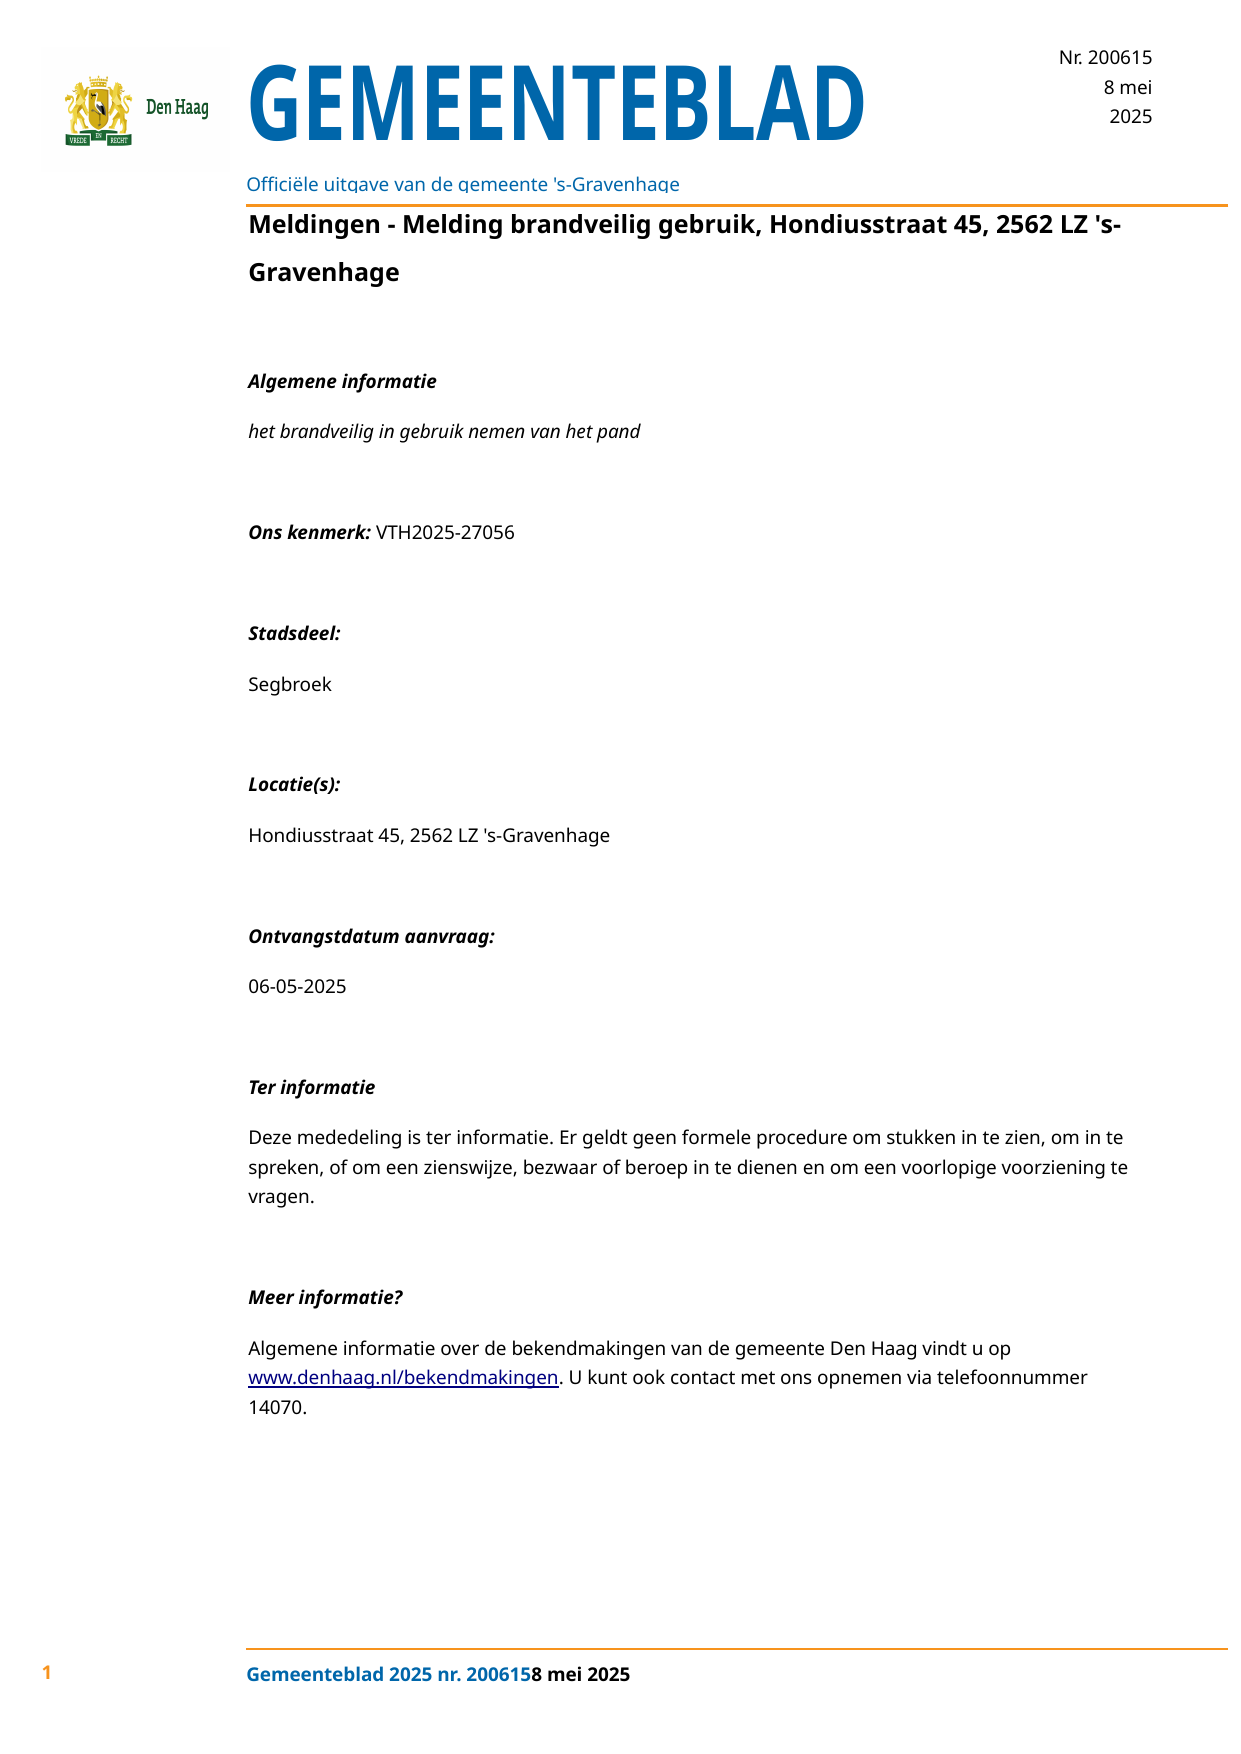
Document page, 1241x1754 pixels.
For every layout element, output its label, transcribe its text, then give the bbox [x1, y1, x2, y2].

text Hondiusstraat 45, 2562 LZ 's-Gravenhage [248, 822, 1152, 848]
text Algemene informatie [248, 368, 1152, 394]
text het brandveilig in gebruik nemen van het pand [248, 419, 1152, 444]
text Segbroek [248, 671, 1152, 697]
text Meer informatie? [248, 1284, 1152, 1310]
text Locatie(s): [248, 772, 1152, 797]
picture [41, 47, 231, 172]
text Ontvangstdatum aanvraag: [248, 923, 1152, 949]
text Deze mededeling is ter informatie. Er geldt geen formele procedure om stukken in te zien, om in te spreken, of om een zienswijze, bezwaar of beroep in te dienen en om een voorlopige voorziening te vragen. [248, 1124, 1152, 1209]
text Ons kenmerk: VTH2025-27056 [248, 519, 1152, 545]
text Algemene informatie over de bekendmakingen van de gemeente Den Haag vindt u op www.denhaag.nl/bekendmakingen. U kunt ook contact met ons opnemen via telefoonnummer 14070. [248, 1335, 1152, 1420]
text Ter informatie [248, 1074, 1152, 1100]
text 06-05-2025 [248, 973, 1152, 999]
text Meldingen - Melding brandveilig gebruik, Hondiusstraat 45, 2562 LZ 's-Gravenhage [248, 207, 1152, 288]
text Stadsdeel: [248, 620, 1152, 646]
